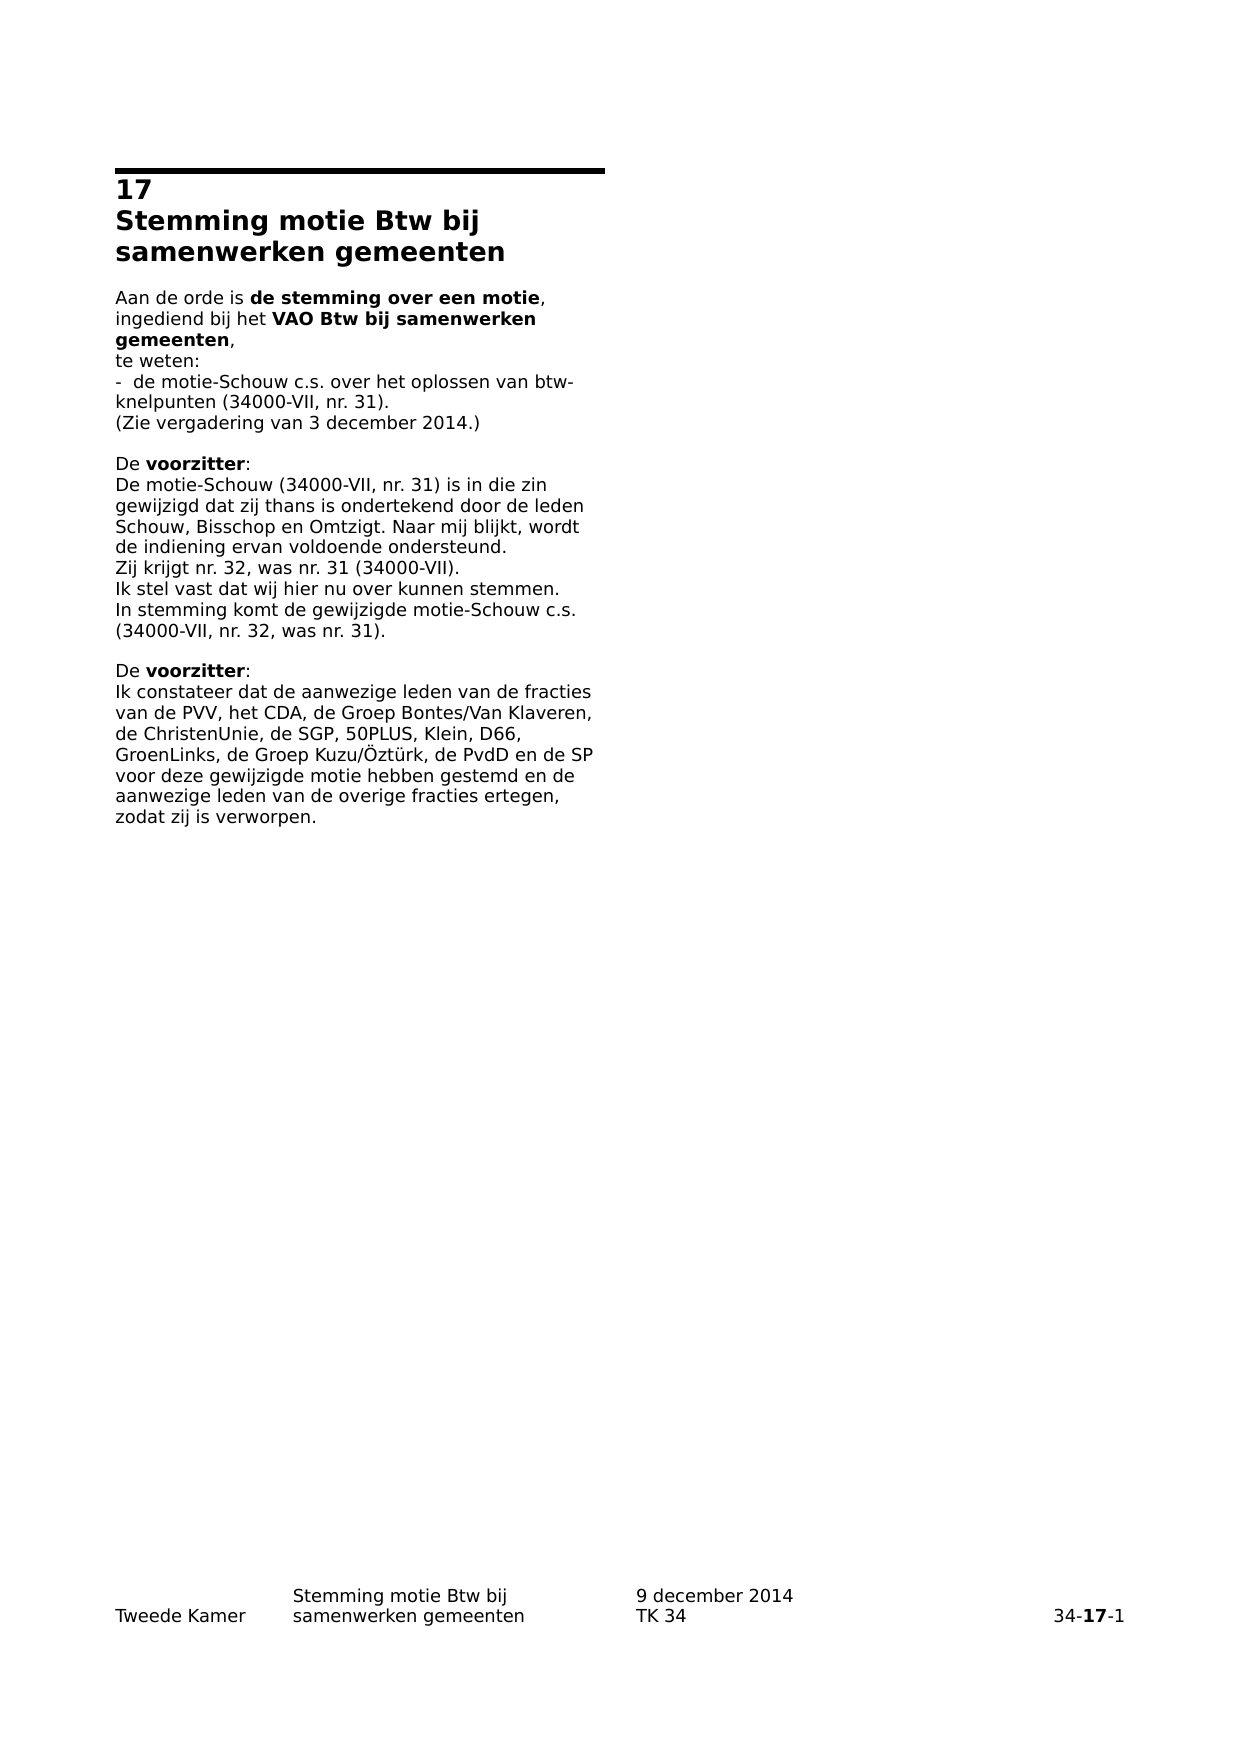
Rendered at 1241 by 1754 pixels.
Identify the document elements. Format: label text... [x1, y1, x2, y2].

list de motie-Schouw c.s. over het oplossen van btw-knelpunten (34000-VII, nr. 31). [115, 371, 605, 413]
text De motie-Schouw (34000-VII, nr. 31) is in die zin gewijzigd dat zij thans is ondertekend door de leden Schouw, Bisschop en Omtzigt. Naar mij blijkt, wordt de indiening ervan voldoende ondersteund. [115, 475, 605, 558]
text Zij krijgt nr. 32, was nr. 31 (34000-VII). [115, 558, 605, 579]
text Ik stel vast dat wij hier nu over kunnen stemmen. [115, 579, 605, 600]
text Aan de orde is de stemming over een motie, ingediend bij het VAO Btw bij samenwerken gemeenten, [115, 288, 605, 351]
text te weten: [115, 351, 605, 371]
text De voorzitter: [115, 661, 605, 682]
title 17 Stemming motie Btw bij samenwerken gemeenten [115, 174, 605, 268]
text In stemming komt de gewijzigde motie-Schouw c.s. (34000-VII, nr. 32, was nr. 31). [115, 600, 605, 641]
text (Zie vergadering van 3 december 2014.) [115, 413, 605, 434]
text Ik constateer dat de aanwezige leden van de fracties van de PVV, het CDA, de Groep Bontes/Van Klaveren, de ChristenUnie, de SGP, 50PLUS, Klein, D66, GroenLinks, de Groep Kuzu/Öztürk, de PvdD en de SP voor deze gewijzigde motie hebben gestemd en de aanwezige leden van de overige fracties ertegen, zodat zij is verworpen. [115, 682, 605, 828]
text De voorzitter: [115, 454, 605, 475]
